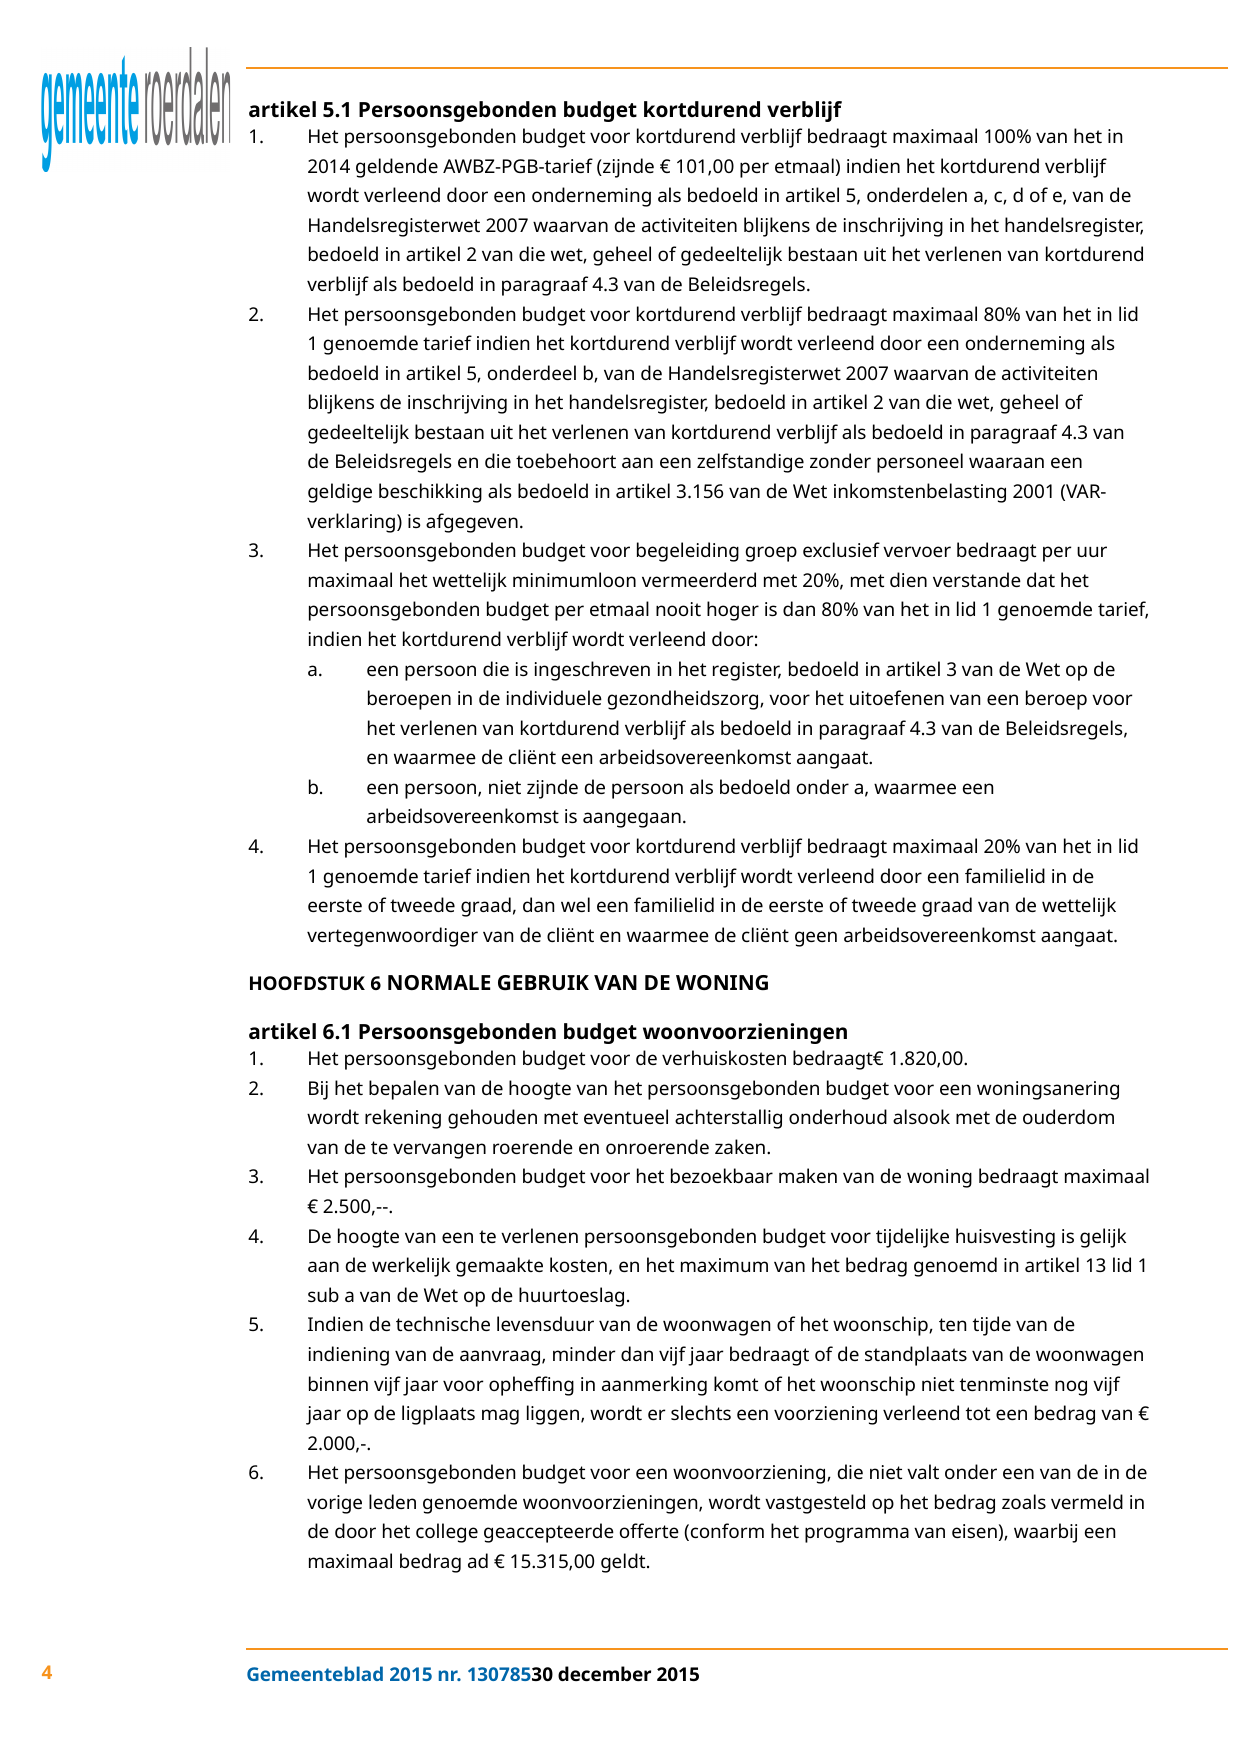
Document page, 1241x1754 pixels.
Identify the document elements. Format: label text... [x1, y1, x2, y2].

text artikel 5.1 Persoonsgebonden budget kortdurend verblijf [248, 95, 1152, 123]
picture [41, 47, 231, 172]
list Het persoonsgebonden budget voor kortdurend verblijf bedraagt maximaal 20% van het in lid 1 genoemde tarief indien het kortdurend verblijf wordt verleend door een familielid in de eerste of tweede graad, dan wel een familielid in de eerste of tweede graad van de wettelijk vertegenwoordiger van de cliënt en waarmee de cliënt geen arbeidsovereenkomst aangaat. [248, 833, 1152, 948]
list De hoogte van een te verlenen persoonsgebonden budget voor tijdelijke huisvesting is gelijk aan de werkelijk gemaakte kosten, en het maximum van het bedrag genoemd in artikel 13 lid 1 sub a van de Wet op de huurtoeslag. [248, 1223, 1152, 1308]
list een persoon, niet zijnde de persoon als bedoeld onder a, waarmee een arbeidsovereenkomst is aangegaan. [307, 774, 1152, 829]
list Het persoonsgebonden budget voor kortdurend verblijf bedraagt maximaal 80% van het in lid 1 genoemde tarief indien het kortdurend verblijf wordt verleend door een onderneming als bedoeld in artikel 5, onderdeel b, van de Handelsregisterwet 2007 waarvan de activiteiten blijkens de inschrijving in het handelsregister, bedoeld in artikel 2 van die wet, geheel of gedeeltelijk bestaan uit het verlenen van kortdurend verblijf als bedoeld in paragraaf 4.3 van de Beleidsregels en die toebehoort aan een zelfstandige zonder personeel waaraan een geldige beschikking als bedoeld in artikel 3.156 van de Wet inkomstenbelasting 2001 (VAR-verklaring) is afgegeven. [248, 301, 1152, 533]
list Bij het bepalen van de hoogte van het persoonsgebonden budget voor een woningsanering wordt rekening gehouden met eventueel achterstallig onderhoud alsook met de ouderdom van de te vervangen roerende en onroerende zaken. [248, 1075, 1152, 1160]
list een persoon die is ingeschreven in het register, bedoeld in artikel 3 van de Wet op de beroepen in de individuele gezondheidszorg, voor het uitoefenen van een beroep voor het verlenen van kortdurend verblijf als bedoeld in paragraaf 4.3 van de Beleidsregels, en waarmee de cliënt een arbeidsovereenkomst aangaat. [307, 656, 1152, 770]
list Het persoonsgebonden budget voor begeleiding groep exclusief vervoer bedraagt per uur maximaal het wettelijk minimumloon vermeerderd met 20%, met dien verstande dat het persoonsgebonden budget per etmaal nooit hoger is dan 80% van het in lid 1 genoemde tarief, indien het kortdurend verblijf wordt verleend door: [248, 537, 1152, 652]
list Het persoonsgebonden budget voor kortdurend verblijf bedraagt maximaal 100% van het in 2014 geldende AWBZ-PGB-tarief (zijnde € 101,00 per etmaal) indien het kortdurend verblijf wordt verleend door een onderneming als bedoeld in artikel 5, onderdelen a, c, d of e, van de Handelsregisterwet 2007 waarvan de activiteiten blijkens de inschrijving in het handelsregister, bedoeld in artikel 2 van die wet, geheel of gedeeltelijk bestaan uit het verlenen van kortdurend verblijf als bedoeld in paragraaf 4.3 van de Beleidsregels. [248, 123, 1152, 297]
text HOOFDSTUK 6 NORMALE GEBRUIK VAN DE WONING [248, 968, 1152, 996]
list Het persoonsgebonden budget voor de verhuiskosten bedraagt€ 1.820,00. [248, 1045, 1152, 1071]
list Indien de technische levensduur van de woonwagen of het woonschip, ten tijde van de indiening van de aanvraag, minder dan vijf jaar bedraagt of de standplaats van de woonwagen binnen vijf jaar voor opheffing in aanmerking komt of het woonschip niet tenminste nog vijf jaar op de ligplaats mag liggen, wordt er slechts een voorziening verleend tot een bedrag van € 2.000,-. [248, 1312, 1152, 1456]
picture [41, 134, 48, 172]
list Het persoonsgebonden budget voor het bezoekbaar maken van de woning bedraagt maximaal € 2.500,--. [248, 1164, 1152, 1219]
text artikel 6.1 Persoonsgebonden budget woonvoorzieningen [248, 1017, 1152, 1045]
list Het persoonsgebonden budget voor een woonvoorziening, die niet valt onder een van de in de vorige leden genoemde woonvoorzieningen, wordt vastgesteld op het bedrag zoals vermeld in de door het college geaccepteerde offerte (conform het programma van eisen), waarbij een maximaal bedrag ad € 15.315,00 geldt. [248, 1459, 1152, 1574]
